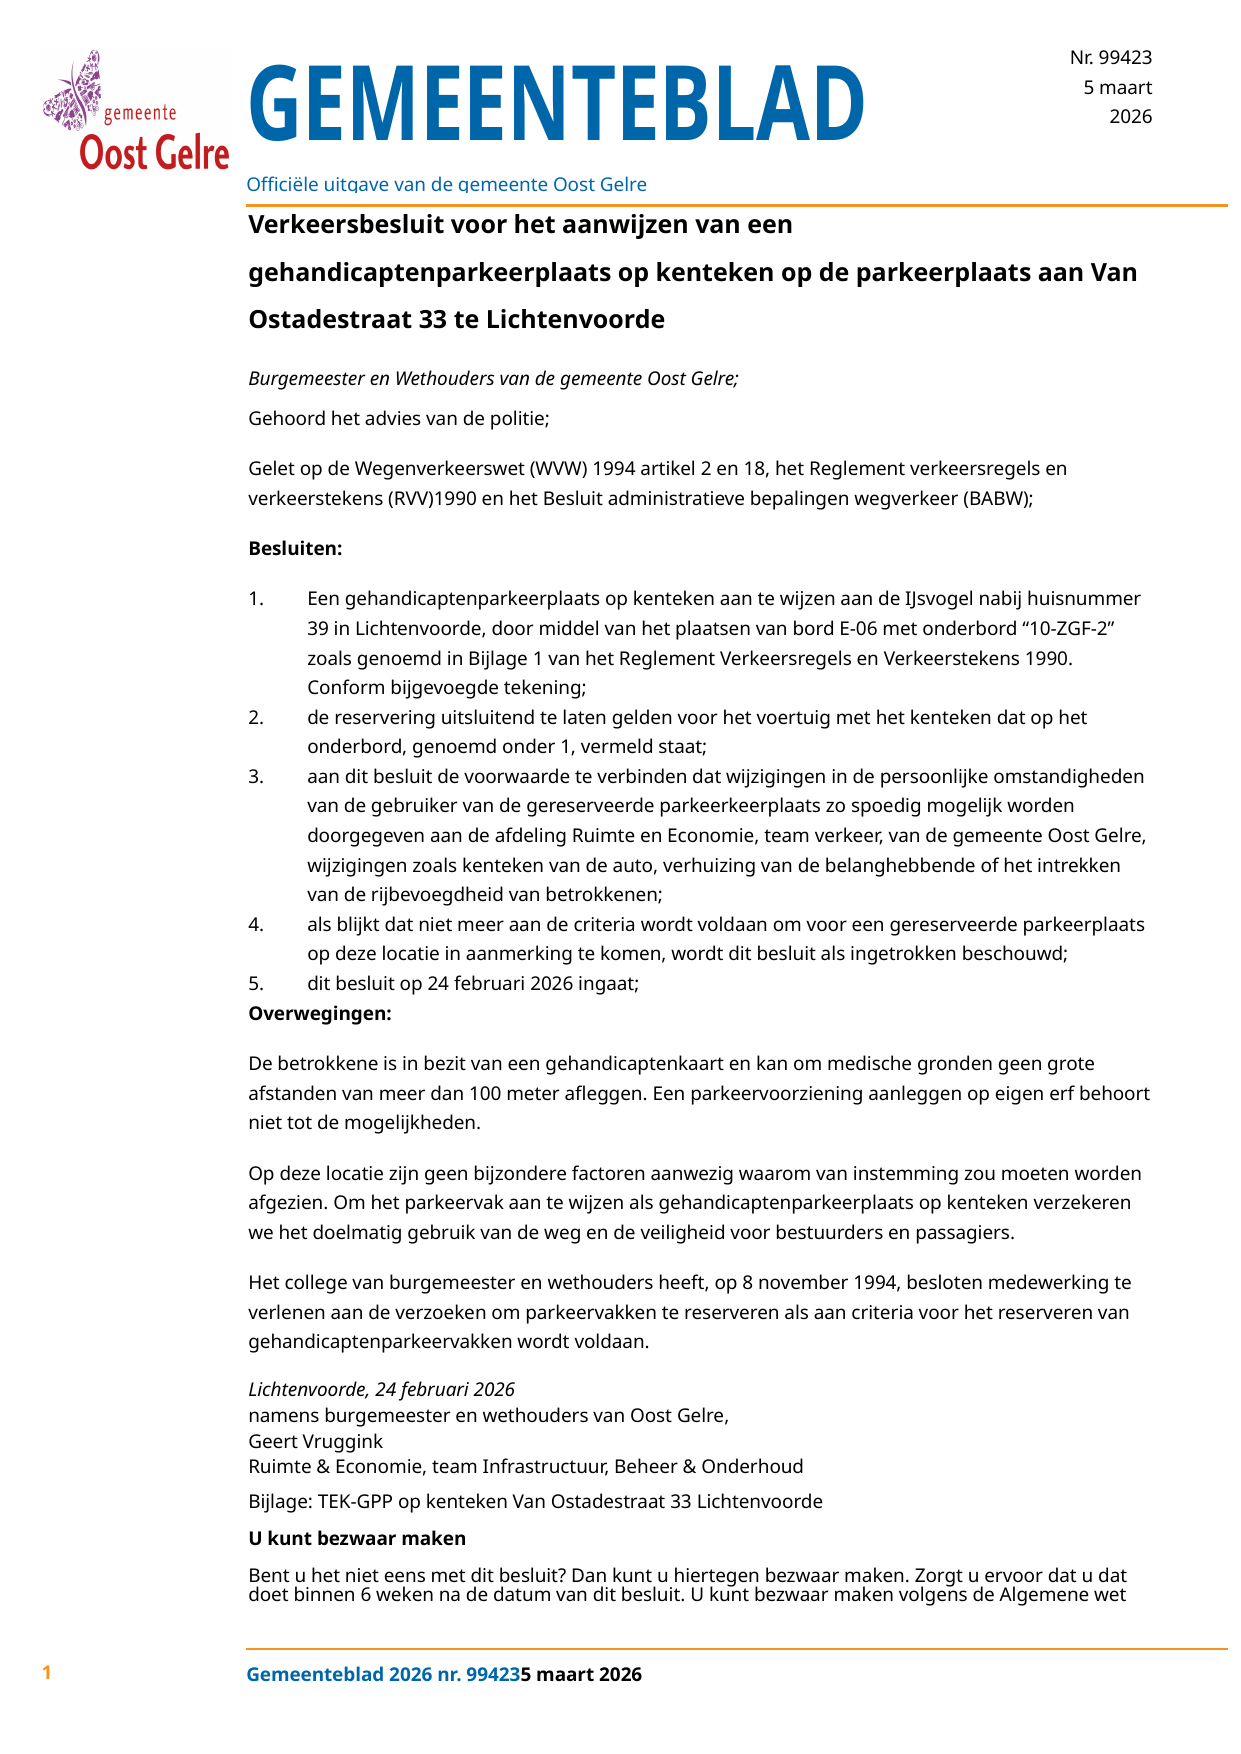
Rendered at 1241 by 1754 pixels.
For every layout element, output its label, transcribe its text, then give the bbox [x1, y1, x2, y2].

list aan dit besluit de voorwaarde te verbinden dat wijzigingen in de persoonlijke omstandigheden van de gebruiker van de gereserveerde parkeerkeerplaats zo spoedig mogelijk worden doorgegeven aan de afdeling Ruimte en Economie, team verkeer, van de gemeente Oost Gelre, wijzigingen zoals kenteken van de auto, verhuizing van de belanghebbende of het intrekken van de rijbevoegdheid van betrokkenen; [248, 763, 1152, 907]
text Gelet op de Wegenverkeerswet (WVW) 1994 artikel 2 en 18, het Reglement verkeersregels en verkeerstekens (RVV)1990 en het Besluit administratieve bepalingen wegverkeer (BABW); [248, 455, 1152, 511]
text Bijlage: TEK-GPP op kenteken Van Ostadestraat 33 Lichtenvoorde [248, 1493, 1152, 1512]
list Conform bijgevoegde tekening; [248, 674, 1152, 700]
list dit besluit op 24 februari 2026 ingaat; [248, 970, 1152, 996]
text Gehoord het advies van de politie; [248, 405, 1152, 431]
text Verkeersbesluit voor het aanwijzen van een gehandicaptenparkeerplaats op kenteken op de parkeerplaats aan Van Ostadestraat 33 te Lichtenvoorde [248, 207, 1152, 336]
list de reservering uitsluitend te laten gelden voor het voertuig met het kenteken dat op het onderbord, genoemd onder 1, vermeld staat; [248, 704, 1152, 759]
text Lichtenvoorde, 24 februari 2026 [248, 1376, 1152, 1402]
text Overwegingen: [248, 1000, 1152, 1026]
list als blijkt dat niet meer aan de criteria wordt voldaan om voor een gereserveerde parkeerplaats op deze locatie in aanmerking te komen, wordt dit besluit als ingetrokken beschouwd; [248, 911, 1152, 966]
text De betrokkene is in bezit van een gehandicaptenkaart en kan om medische gronden geen grote afstanden van meer dan 100 meter afleggen. Een parkeervoorziening aanleggen op eigen erf behoort niet tot de mogelijkheden. [248, 1050, 1152, 1135]
text Burgemeester en Wethouders van de gemeente Oost Gelre; [248, 366, 1152, 391]
text Op deze locatie zijn geen bijzondere factoren aanwezig waarom van instemming zou moeten worden afgezien. Om het parkeervak aan te wijzen als gehandicaptenparkeerplaats op kenteken verzekeren we het doelmatig gebruik van de weg en de veiligheid voor bestuurders en passagiers. [248, 1160, 1152, 1245]
text Bent u het niet eens met dit besluit? Dan kunt u hiertegen bezwaar maken. Zorgt u ervoor dat u dat doet binnen 6 weken na de datum van dit besluit. U kunt bezwaar maken volgens de Algemene wet [248, 1567, 1152, 1605]
text Geert Vruggink [248, 1428, 1152, 1453]
text Ruimte & Economie, team Infrastructuur, Beheer & Onderhoud [248, 1453, 1152, 1479]
text Besluiten: [248, 535, 1152, 561]
list Een gehandicaptenparkeerplaats op kenteken aan te wijzen aan de IJsvogel nabij huisnummer 39 in Lichtenvoorde, door middel van het plaatsen van bord E-06 met onderbord “10-ZGF-2” zoals genoemd in Bijlage 1 van het Reglement Verkeersregels en Verkeerstekens 1990. [248, 586, 1152, 671]
text namens burgemeester en wethouders van Oost Gelre, [248, 1402, 1152, 1428]
text U kunt bezwaar maken [248, 1530, 1152, 1549]
text Het college van burgemeester en wethouders heeft, op 8 november 1994, besloten medewerking te verlenen aan de verzoeken om parkeervakken te reserveren als aan criteria voor het reserveren van gehandicaptenparkeervakken wordt voldaan. [248, 1269, 1152, 1354]
picture [41, 47, 231, 172]
